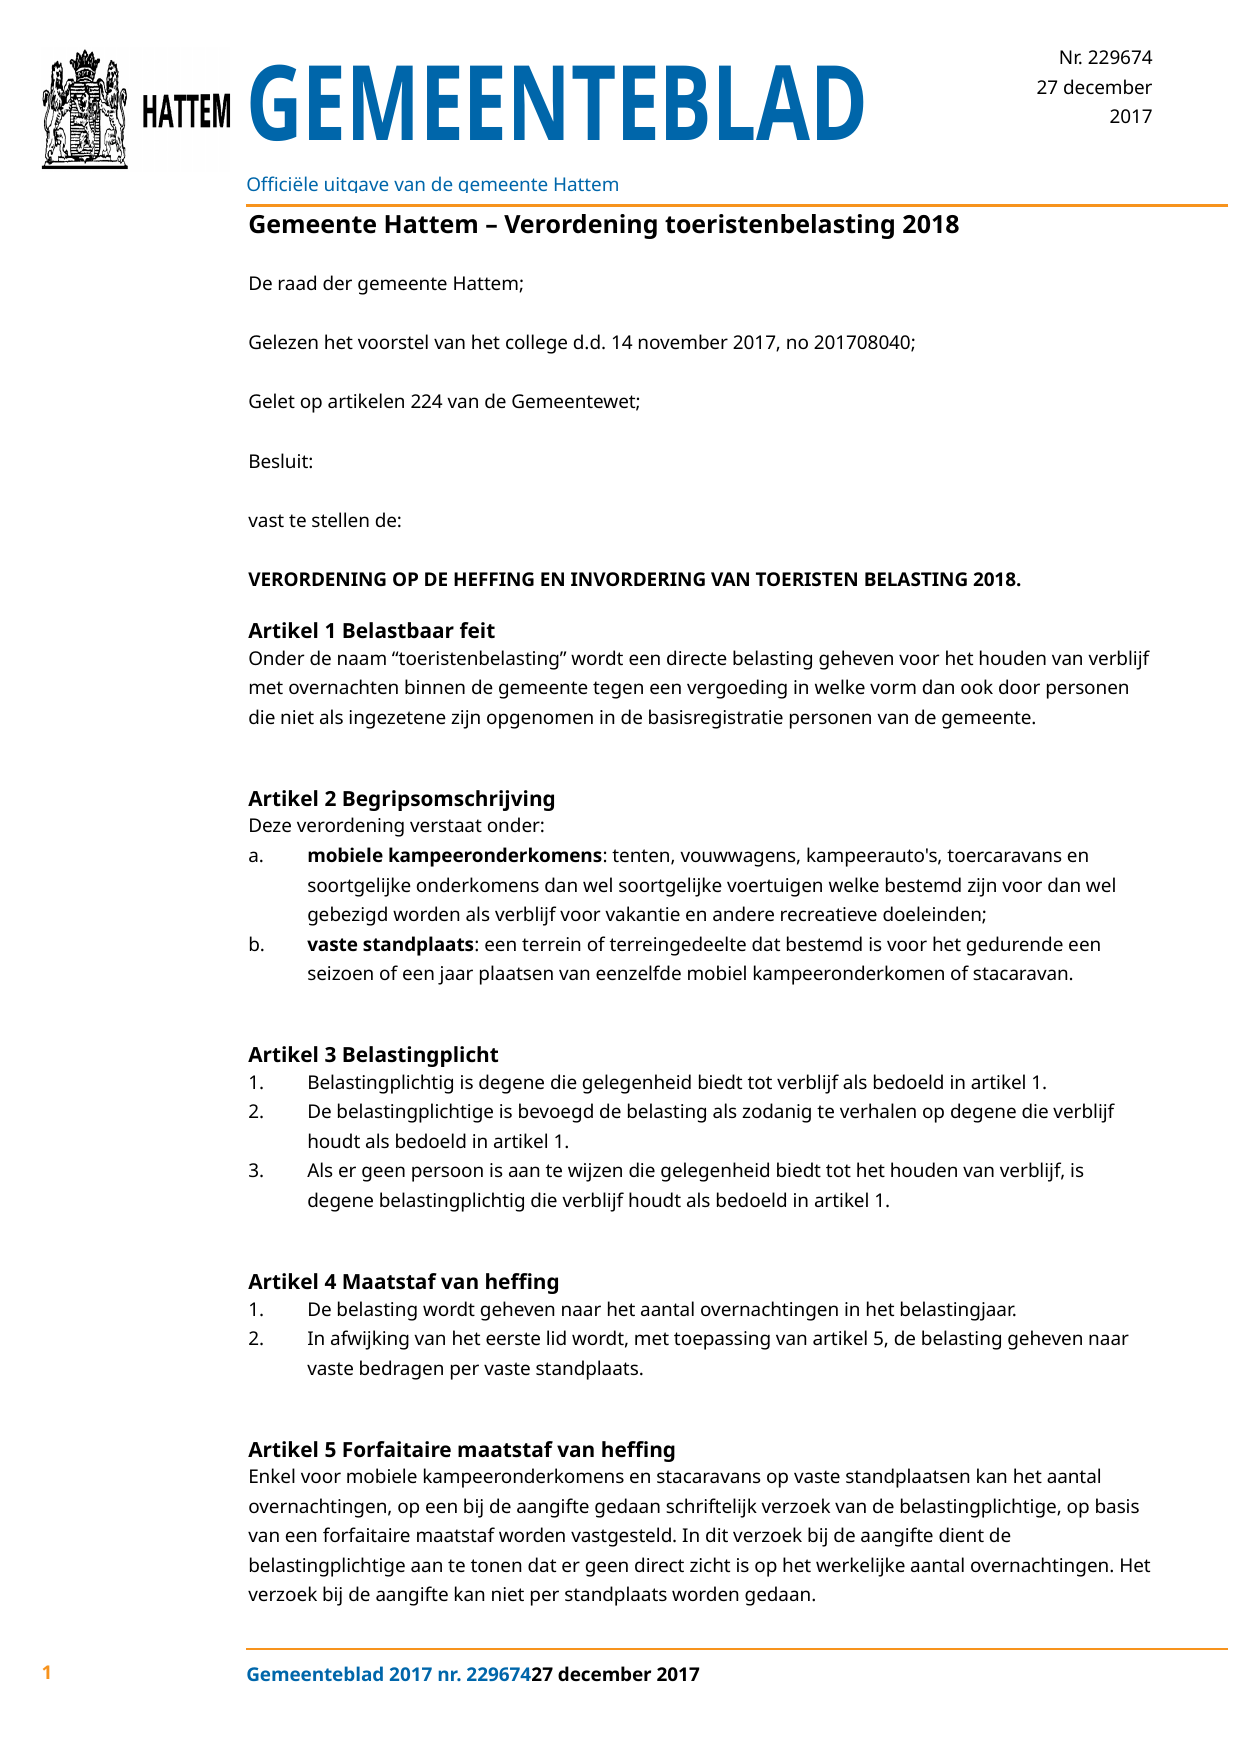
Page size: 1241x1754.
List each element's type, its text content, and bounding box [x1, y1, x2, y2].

text Artikel 3 Belastingplicht [248, 1041, 1152, 1069]
text Artikel 5 Forfaitaire maatstaf van heffing [248, 1435, 1152, 1463]
text vast te stellen de: [248, 507, 1152, 533]
text Artikel 2 Begripsomschrijving [248, 784, 1152, 813]
text Onder de naam “toeristenbelasting” wordt een directe belasting geheven voor het houden van verblijf met overnachten binnen de gemeente tegen een vergoeding in welke vorm dan ook door personen die niet als ingezetene zijn opgenomen in de basisregistratie personen van de gemeente. [248, 645, 1152, 730]
text De raad der gemeente Hattem; [248, 270, 1152, 296]
picture [41, 47, 231, 172]
list De belastingplichtige is bevoegd de belasting als zodanig te verhalen op degene die verblijf houdt als bedoeld in artikel 1. [248, 1098, 1152, 1154]
text Enkel voor mobiele kampeeronderkomens en stacaravans op vaste standplaatsen kan het aantal overnachtingen, op een bij de aangifte gedaan schriftelijk verzoek van de belastingplichtige, op basis van een forfaitaire maatstaf worden vastgesteld. In dit verzoek bij de aangifte dient de belastingplichtige aan te tonen dat er geen direct zicht is op het werkelijke aantal overnachtingen. Het verzoek bij de aangifte kan niet per standplaats worden gedaan. [248, 1463, 1152, 1607]
list vaste standplaats: een terrein of terreingedeelte dat bestemd is voor het gedurende een seizoen of een jaar plaatsen van eenzelfde mobiel kampeeronderkomen of stacaravan. [248, 931, 1152, 986]
text Artikel 1 Belastbaar feit [248, 617, 1152, 645]
list mobiele kampeeronderkomens: tenten, vouwwagens, kampeerauto's, toercaravans en soortgelijke onderkomens dan wel soortgelijke voertuigen welke bestemd zijn voor dan wel gebezigd worden als verblijf voor vakantie en andere recreatieve doeleinden; [248, 842, 1152, 927]
text Gemeente Hattem – Verordening toeristenbelasting 2018 [248, 207, 1152, 241]
list In afwijking van het eerste lid wordt, met toepassing van artikel 5, de belasting geheven naar vaste bedragen per vaste standplaats. [248, 1325, 1152, 1381]
text Gelet op artikelen 224 van de Gemeentewet; [248, 389, 1152, 414]
text Artikel 4 Maatstaf van heffing [248, 1267, 1152, 1296]
list Belastingplichtig is degene die gelegenheid biedt tot verblijf als bedoeld in artikel 1. [248, 1069, 1152, 1095]
list De belasting wordt geheven naar het aantal overnachtingen in het belastingjaar. [248, 1296, 1152, 1321]
text Deze verordening verstaat onder: [248, 813, 1152, 838]
text Besluit: [248, 448, 1152, 473]
list Als er geen persoon is aan te wijzen die gelegenheid biedt tot het houden van verblijf, is degene belastingplichtig die verblijf houdt als bedoeld in artikel 1. [248, 1158, 1152, 1213]
text VERORDENING OP DE HEFFING EN INVORDERING VAN TOERISTEN BELASTING 2018. [248, 566, 1152, 592]
text Gelezen het voorstel van het college d.d. 14 november 2017, no 201708040; [248, 329, 1152, 355]
